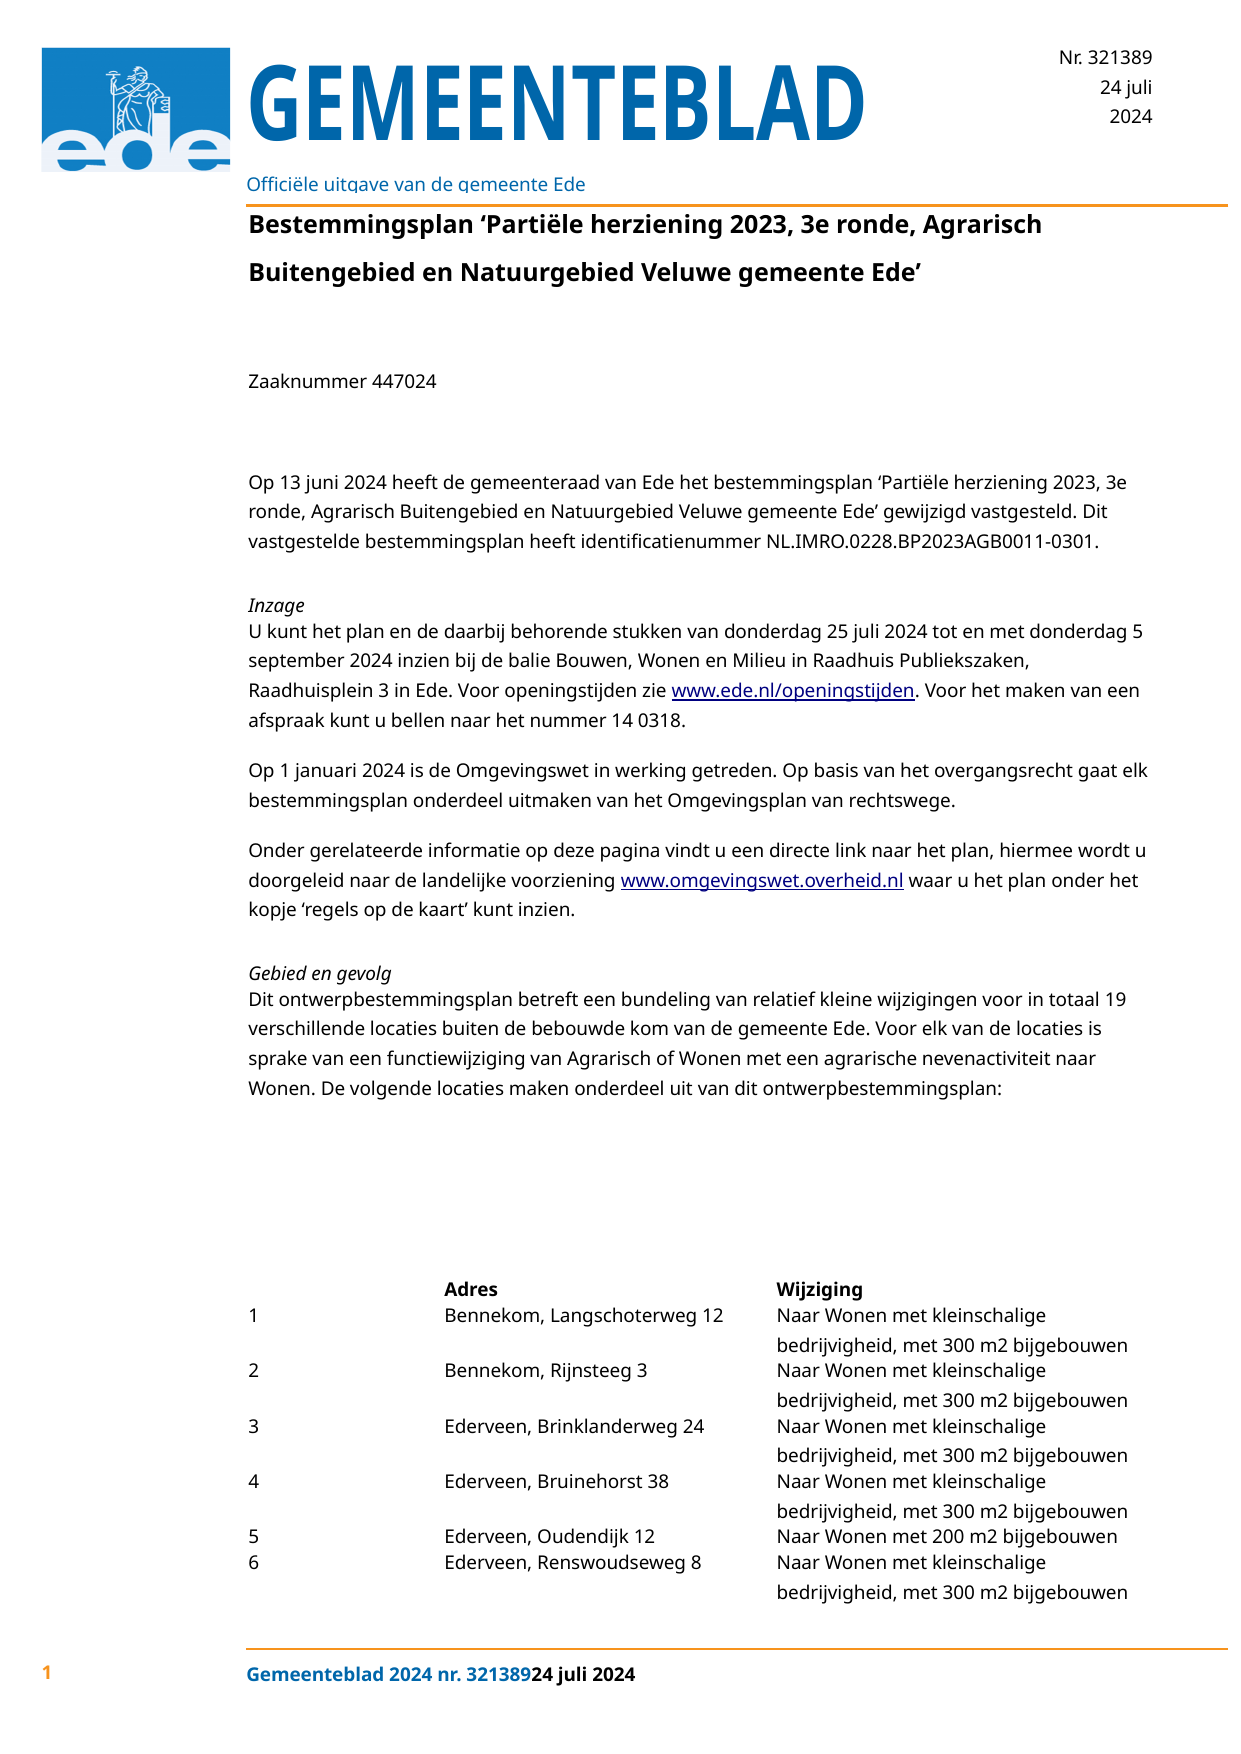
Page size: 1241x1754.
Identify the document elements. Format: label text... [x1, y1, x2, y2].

table_cell Naar Wonen met kleinschalige bedrijvigheid, met 300 m2 bijgebouwen [776, 1302, 1152, 1358]
text Op 13 juni 2024 heeft de gemeenteraad van Ede het bestemmingsplan ‘Partiële herziening 2023, 3e ronde, Agrarisch Buitengebied en Natuurgebied Veluwe gemeente Ede’ gewijzigd vastgesteld. Dit vastgestelde bestemmingsplan heeft identificatienummer NL.IMRO.0228.BP2023AGB0011-0301. [248, 469, 1152, 554]
text Dit ontwerpbestemmingsplan betreft een bundeling van relatief kleine wijzigingen voor in totaal 19 verschillende locaties buiten de bebouwde kom van de gemeente Ede. Voor elk van de locaties is sprake van een functiewijziging van Agrarisch of Wonen met een agrarische nevenactiviteit naar Wonen. De volgende locaties maken onderdeel uit van dit ontwerpbestemmingsplan: [248, 986, 1152, 1101]
text Onder gerelateerde informatie op deze pagina vindt u een directe link naar het plan, hiermee wordt u doorgeleid naar de landelijke voorziening www.omgevingswet.overheid.nl waar u het plan onder het kopje ‘regels op de kaart’ kunt inzien. [248, 837, 1152, 922]
text U kunt het plan en de daarbij behorende stukken van donderdag 25 juli 2024 tot en met donderdag 5 september 2024 inzien bij de balie Bouwen, Wonen en Milieu in Raadhuis Publiekszaken, Raadhuisplein 3 in Ede. Voor openingstijden zie www.ede.nl/openingstijden. Voor het maken van een afspraak kunt u bellen naar het nummer 14 0318. [248, 618, 1152, 732]
table_cell 5 [248, 1524, 444, 1549]
table_cell Bennekom, Langschoterweg 12 [444, 1302, 776, 1358]
table_cell 1 [248, 1302, 444, 1358]
table_header [248, 1277, 444, 1302]
text Gebied en gevolg [248, 960, 1152, 986]
table_cell Ederveen, Renswoudseweg 8 [444, 1549, 776, 1604]
table_cell Ederveen, Bruinehorst 38 [444, 1468, 776, 1523]
table_cell 6 [248, 1549, 444, 1604]
table_cell Ederveen, Oudendijk 12 [444, 1524, 776, 1549]
table_header Wijziging [776, 1277, 1152, 1302]
table_cell Ederveen, Brinklanderweg 24 [444, 1413, 776, 1468]
table_cell 2 [248, 1358, 444, 1413]
table_cell 3 [248, 1413, 444, 1468]
table_header Adres [444, 1277, 776, 1302]
picture [41, 47, 231, 172]
text Zaaknummer 447024 [248, 368, 1152, 394]
table_cell 4 [248, 1468, 444, 1523]
table_cell Naar Wonen met kleinschalige bedrijvigheid, met 300 m2 bijgebouwen [776, 1413, 1152, 1468]
table_cell Bennekom, Rijnsteeg 3 [444, 1358, 776, 1413]
text Bestemmingsplan ‘Partiële herziening 2023, 3e ronde, Agrarisch Buitengebied en Natuurgebied Veluwe gemeente Ede’ [248, 207, 1152, 288]
text Inzage [248, 592, 1152, 618]
text Op 1 januari 2024 is de Omgevingswet in werking getreden. Op basis van het overgangsrecht gaat elk bestemmingsplan onderdeel uitmaken van het Omgevingsplan van rechtswege. [248, 757, 1152, 812]
table_cell Naar Wonen met 200 m2 bijgebouwen [776, 1524, 1152, 1549]
table_cell Naar Wonen met kleinschalige bedrijvigheid, met 300 m2 bijgebouwen [776, 1549, 1152, 1604]
table_cell Naar Wonen met kleinschalige bedrijvigheid, met 300 m2 bijgebouwen [776, 1468, 1152, 1523]
table_cell Naar Wonen met kleinschalige bedrijvigheid, met 300 m2 bijgebouwen [776, 1358, 1152, 1413]
